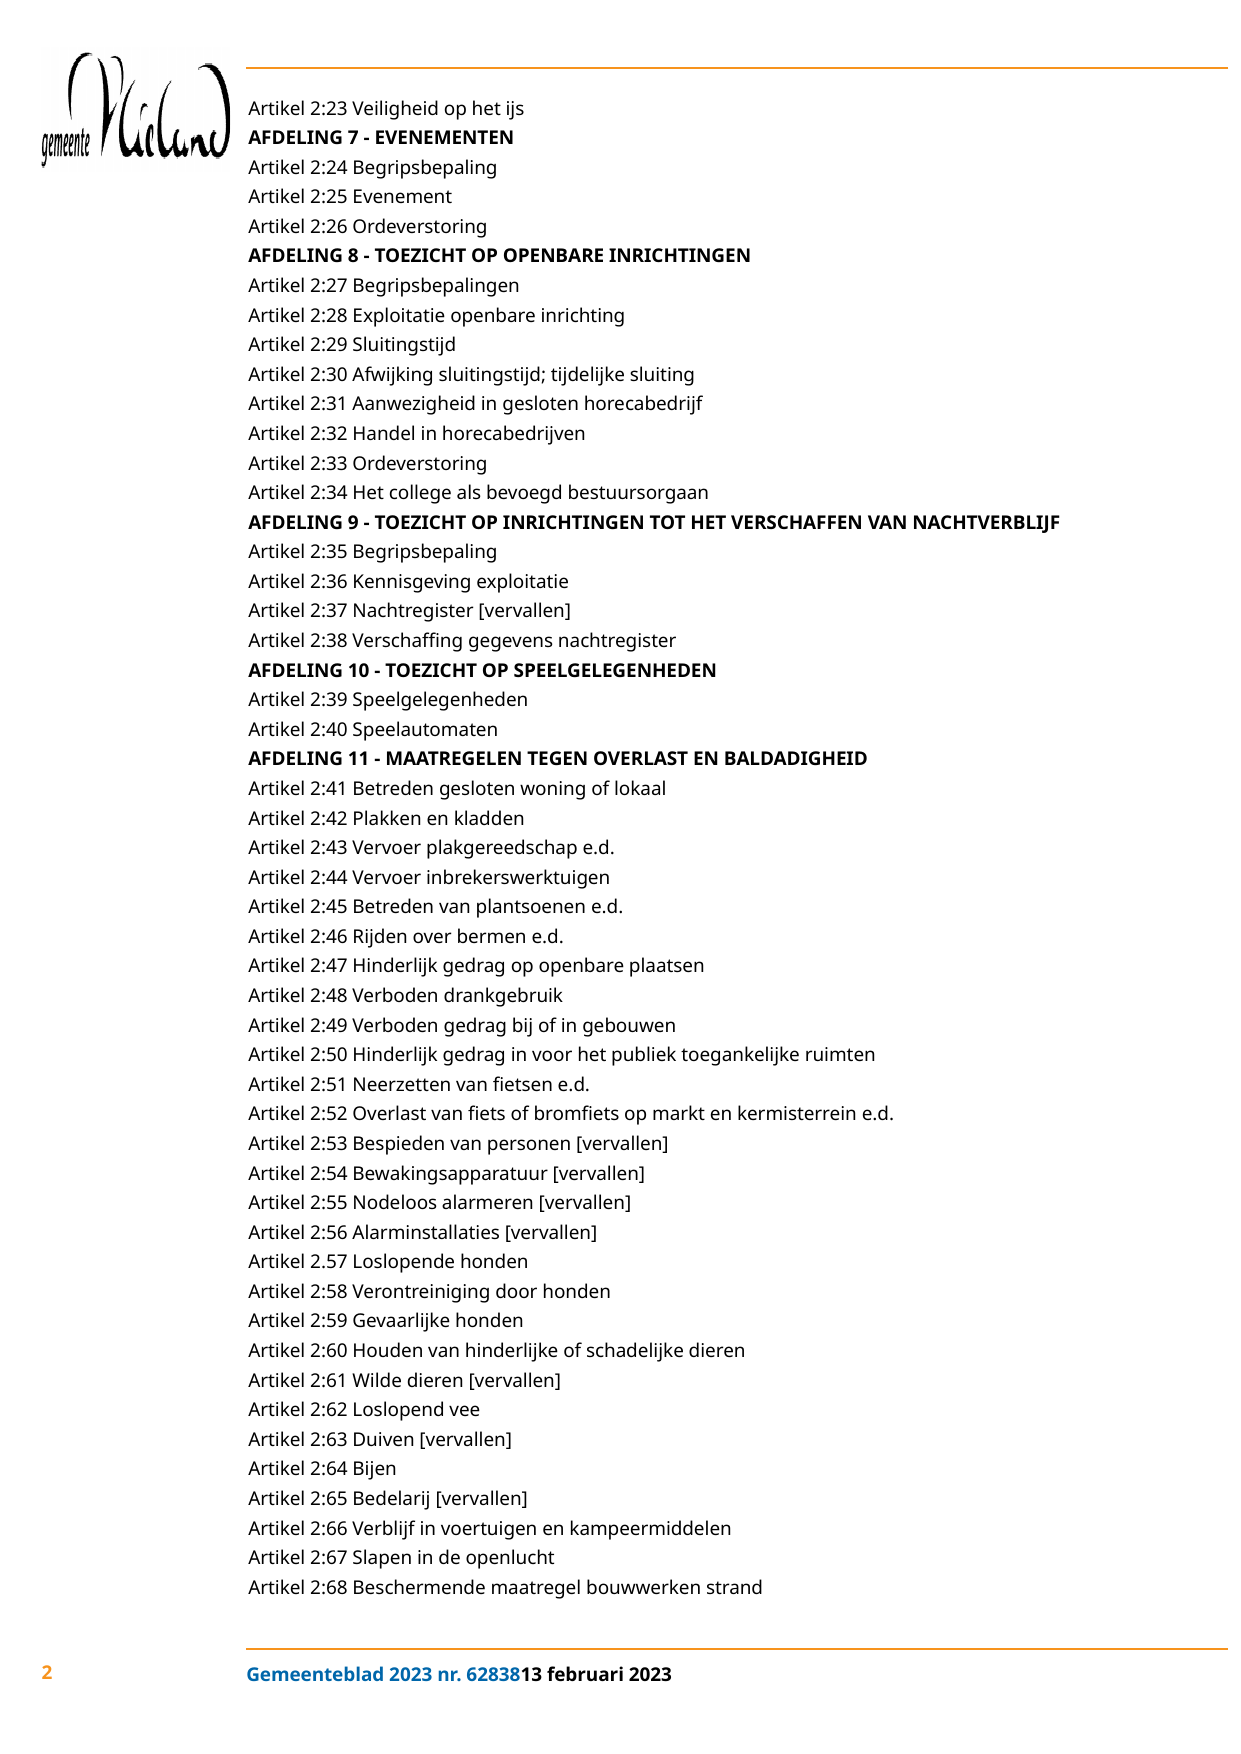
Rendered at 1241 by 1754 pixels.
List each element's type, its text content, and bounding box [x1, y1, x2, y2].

text Artikel 2:56 Alarminstallaties [vervallen] [248, 1219, 1152, 1245]
text Artikel 2:25 Evenement [248, 183, 1152, 209]
text Artikel 2:42 Plakken en kladden [248, 805, 1152, 831]
text Artikel 2:66 Verblijf in voertuigen en kampeermiddelen [248, 1515, 1152, 1541]
text Artikel 2:61 Wilde dieren [vervallen] [248, 1367, 1152, 1393]
text Artikel 2:36 Kennisgeving exploitatie [248, 568, 1152, 594]
text Artikel 2:46 Rijden over bermen e.d. [248, 923, 1152, 949]
text Artikel 2.57 Loslopende honden [248, 1248, 1152, 1274]
text Artikel 2:58 Verontreiniging door honden [248, 1278, 1152, 1304]
text Artikel 2:51 Neerzetten van fietsen e.d. [248, 1071, 1152, 1097]
text Artikel 2:27 Begripsbepalingen [248, 272, 1152, 298]
text Artikel 2:54 Bewakingsapparatuur [vervallen] [248, 1160, 1152, 1186]
text Artikel 2:43 Vervoer plakgereedschap e.d. [248, 834, 1152, 860]
text AFDELING 9 - TOEZICHT OP INRICHTINGEN TOT HET VERSCHAFFEN VAN NACHTVERBLIJF [248, 509, 1152, 535]
text Artikel 2:45 Betreden van plantsoenen e.d. [248, 893, 1152, 919]
text Artikel 2:53 Bespieden van personen [vervallen] [248, 1130, 1152, 1156]
picture [41, 47, 231, 172]
text Artikel 2:28 Exploitatie openbare inrichting [248, 302, 1152, 328]
text Artikel 2:26 Ordeverstoring [248, 213, 1152, 239]
text Artikel 2:34 Het college als bevoegd bestuursorgaan [248, 479, 1152, 505]
text Artikel 2:48 Verboden drankgebruik [248, 982, 1152, 1008]
text Artikel 2:40 Speelautomaten [248, 716, 1152, 742]
text Artikel 2:55 Nodeloos alarmeren [vervallen] [248, 1189, 1152, 1215]
text Artikel 2:29 Sluitingstijd [248, 331, 1152, 357]
text Artikel 2:63 Duiven [vervallen] [248, 1426, 1152, 1452]
text Artikel 2:35 Begripsbepaling [248, 538, 1152, 564]
text Artikel 2:41 Betreden gesloten woning of lokaal [248, 775, 1152, 801]
text Artikel 2:62 Loslopend vee [248, 1396, 1152, 1422]
text AFDELING 10 - TOEZICHT OP SPEELGELEGENHEDEN [248, 657, 1152, 683]
text AFDELING 7 - EVENEMENTEN [248, 124, 1152, 150]
text Artikel 2:31 Aanwezigheid in gesloten horecabedrijf [248, 391, 1152, 416]
text Artikel 2:32 Handel in horecabedrijven [248, 420, 1152, 446]
text Artikel 2:44 Vervoer inbrekerswerktuigen [248, 864, 1152, 890]
text Artikel 2:30 Afwijking sluitingstijd; tijdelijke sluiting [248, 361, 1152, 387]
text Artikel 2:37 Nachtregister [vervallen] [248, 598, 1152, 623]
text Artikel 2:64 Bijen [248, 1456, 1152, 1481]
text Artikel 2:33 Ordeverstoring [248, 450, 1152, 476]
text Artikel 2:68 Beschermende maatregel bouwwerken strand [248, 1574, 1152, 1600]
text AFDELING 8 - TOEZICHT OP OPENBARE INRICHTINGEN [248, 243, 1152, 268]
text Artikel 2:50 Hinderlijk gedrag in voor het publiek toegankelijke ruimten [248, 1041, 1152, 1067]
text Artikel 2:52 Overlast van fiets of bromfiets op markt en kermisterrein e.d. [248, 1101, 1152, 1126]
text Artikel 2:65 Bedelarij [vervallen] [248, 1485, 1152, 1511]
text Artikel 2:60 Houden van hinderlijke of schadelijke dieren [248, 1337, 1152, 1363]
text Artikel 2:39 Speelgelegenheden [248, 686, 1152, 712]
text Artikel 2:23 Veiligheid op het ijs [248, 95, 1152, 121]
text Artikel 2:59 Gevaarlijke honden [248, 1308, 1152, 1333]
text Artikel 2:49 Verboden gedrag bij of in gebouwen [248, 1012, 1152, 1038]
text Artikel 2:47 Hinderlijk gedrag op openbare plaatsen [248, 953, 1152, 978]
text Artikel 2:38 Verschaffing gegevens nachtregister [248, 627, 1152, 653]
text Artikel 2:67 Slapen in de openlucht [248, 1544, 1152, 1570]
text Artikel 2:24 Begripsbepaling [248, 154, 1152, 180]
text AFDELING 11 - MAATREGELEN TEGEN OVERLAST EN BALDADIGHEID [248, 746, 1152, 771]
